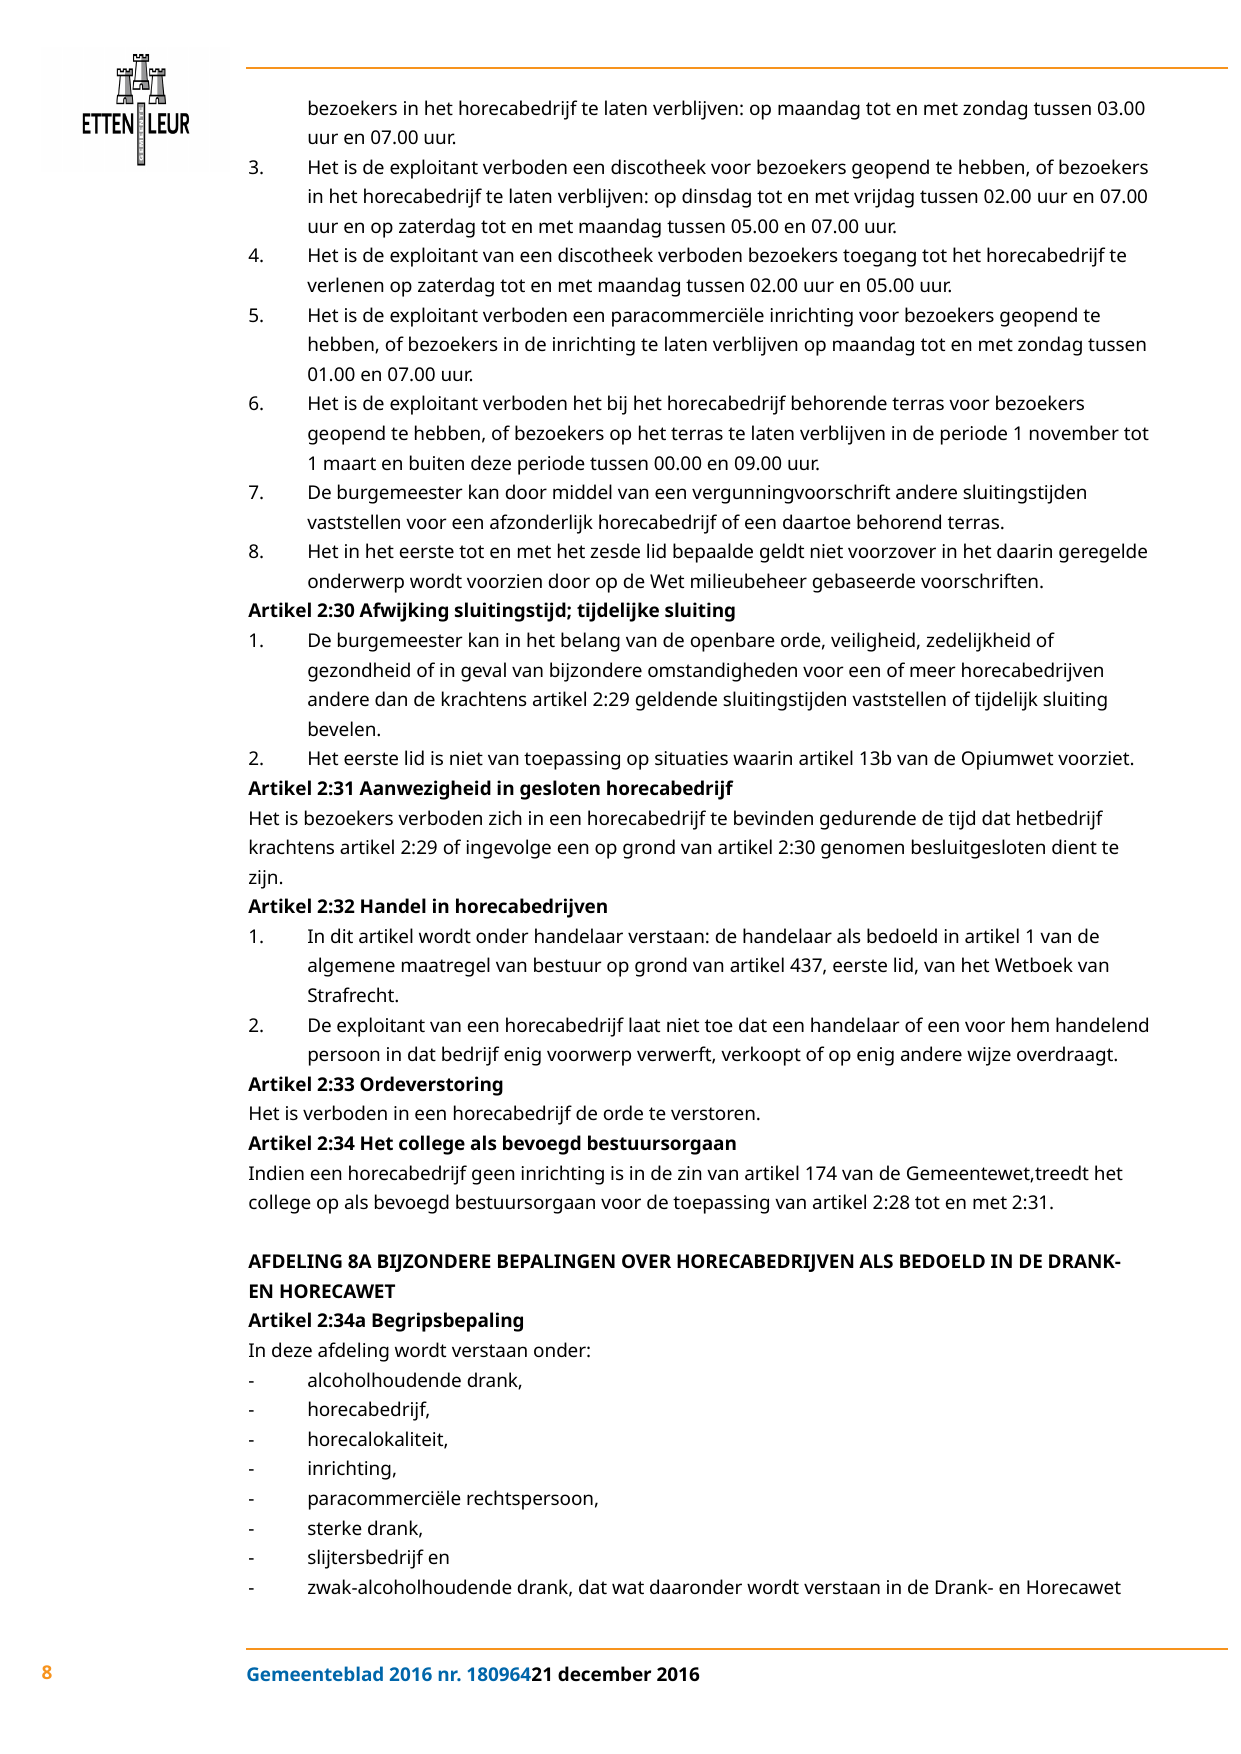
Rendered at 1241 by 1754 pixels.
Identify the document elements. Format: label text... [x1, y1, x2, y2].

list horecabedrijf, [248, 1396, 1152, 1422]
list In dit artikel wordt onder handelaar verstaan: de handelaar als bedoeld in artikel 1 van de algemene maatregel van bestuur op grond van artikel 437, eerste lid, van het Wetboek van Strafrecht. [248, 923, 1152, 1008]
text Artikel 2:32 Handel in horecabedrijven [248, 893, 1152, 919]
list inrichting, [248, 1456, 1152, 1481]
text Het is bezoekers verboden zich in een horecabedrijf te bevinden gedurende de tijd dat hetbedrijf krachtens artikel 2:29 of ingevolge een op grond van artikel 2:30 genomen besluitgesloten dient te zijn. [248, 805, 1152, 890]
text Artikel 2:34 Het college als bevoegd bestuursorgaan [248, 1130, 1152, 1156]
list horecalokaliteit, [248, 1426, 1152, 1452]
list Het is de exploitant verboden een discotheek voor bezoekers geopend te hebben, of bezoekers in het horecabedrijf te laten verblijven: op dinsdag tot en met vrijdag tussen 02.00 uur en 07.00 uur en op zaterdag tot en met maandag tussen 05.00 en 07.00 uur. [248, 154, 1152, 239]
list slijtersbedrijf en [248, 1544, 1152, 1570]
picture [41, 47, 231, 172]
text Artikel 2:34a Begripsbepaling [248, 1308, 1152, 1333]
list paracommerciële rechtspersoon, [248, 1485, 1152, 1511]
text Artikel 2:31 Aanwezigheid in gesloten horecabedrijf [248, 775, 1152, 801]
list bezoekers in het horecabedrijf te laten verblijven: op maandag tot en met zondag tussen 03.00 uur en 07.00 uur. [248, 95, 1152, 150]
list Het in het eerste tot en met het zesde lid bepaalde geldt niet voorzover in het daarin geregelde onderwerp wordt voorzien door op de Wet milieubeheer gebaseerde voorschriften. [248, 538, 1152, 594]
list Het is de exploitant verboden een paracommerciële inrichting voor bezoekers geopend te hebben, of bezoekers in de inrichting te laten verblijven op maandag tot en met zondag tussen 01.00 en 07.00 uur. [248, 302, 1152, 387]
list Het is de exploitant van een discotheek verboden bezoekers toegang tot het horecabedrijf te verlenen op zaterdag tot en met maandag tussen 02.00 uur en 05.00 uur. [248, 243, 1152, 298]
list sterke drank, [248, 1515, 1152, 1541]
text Het is verboden in een horecabedrijf de orde te verstoren. [248, 1101, 1152, 1126]
list zwak-alcoholhoudende drank, dat wat daaronder wordt verstaan in de Drank- en Horecawet [248, 1574, 1152, 1600]
list Het is de exploitant verboden het bij het horecabedrijf behorende terras voor bezoekers geopend te hebben, of bezoekers op het terras te laten verblijven in de periode 1 november tot 1 maart en buiten deze periode tussen 00.00 en 09.00 uur. [248, 391, 1152, 476]
list De burgemeester kan door middel van een vergunningvoorschrift andere sluitingstijden vaststellen voor een afzonderlijk horecabedrijf of een daartoe behorend terras. [248, 479, 1152, 535]
text Artikel 2:30 Afwijking sluitingstijd; tijdelijke sluiting [248, 598, 1152, 623]
list Het eerste lid is niet van toepassing op situaties waarin artikel 13b van de Opiumwet voorziet. [248, 746, 1152, 771]
text Artikel 2:33 Ordeverstoring [248, 1071, 1152, 1097]
text In deze afdeling wordt verstaan onder: [248, 1337, 1152, 1363]
list De burgemeester kan in het belang van de openbare orde, veiligheid, zedelijkheid of gezondheid of in geval van bijzondere omstandigheden voor een of meer horecabedrijven andere dan de krachtens artikel 2:29 geldende sluitingstijden vaststellen of tijdelijk sluiting bevelen. [248, 627, 1152, 742]
text AFDELING 8A BIJZONDERE BEPALINGEN OVER HORECABEDRIJVEN ALS BEDOELD IN DE DRANK- EN HORECAWET [248, 1248, 1152, 1304]
text Indien een horecabedrijf geen inrichting is in de zin van artikel 174 van de Gemeentewet,treedt het college op als bevoegd bestuursorgaan voor de toepassing van artikel 2:28 tot en met 2:31. [248, 1160, 1152, 1215]
list alcoholhoudende drank, [248, 1367, 1152, 1393]
list De exploitant van een horecabedrijf laat niet toe dat een handelaar of een voor hem handelend persoon in dat bedrijf enig voorwerp verwerft, verkoopt of op enig andere wijze overdraagt. [248, 1012, 1152, 1067]
